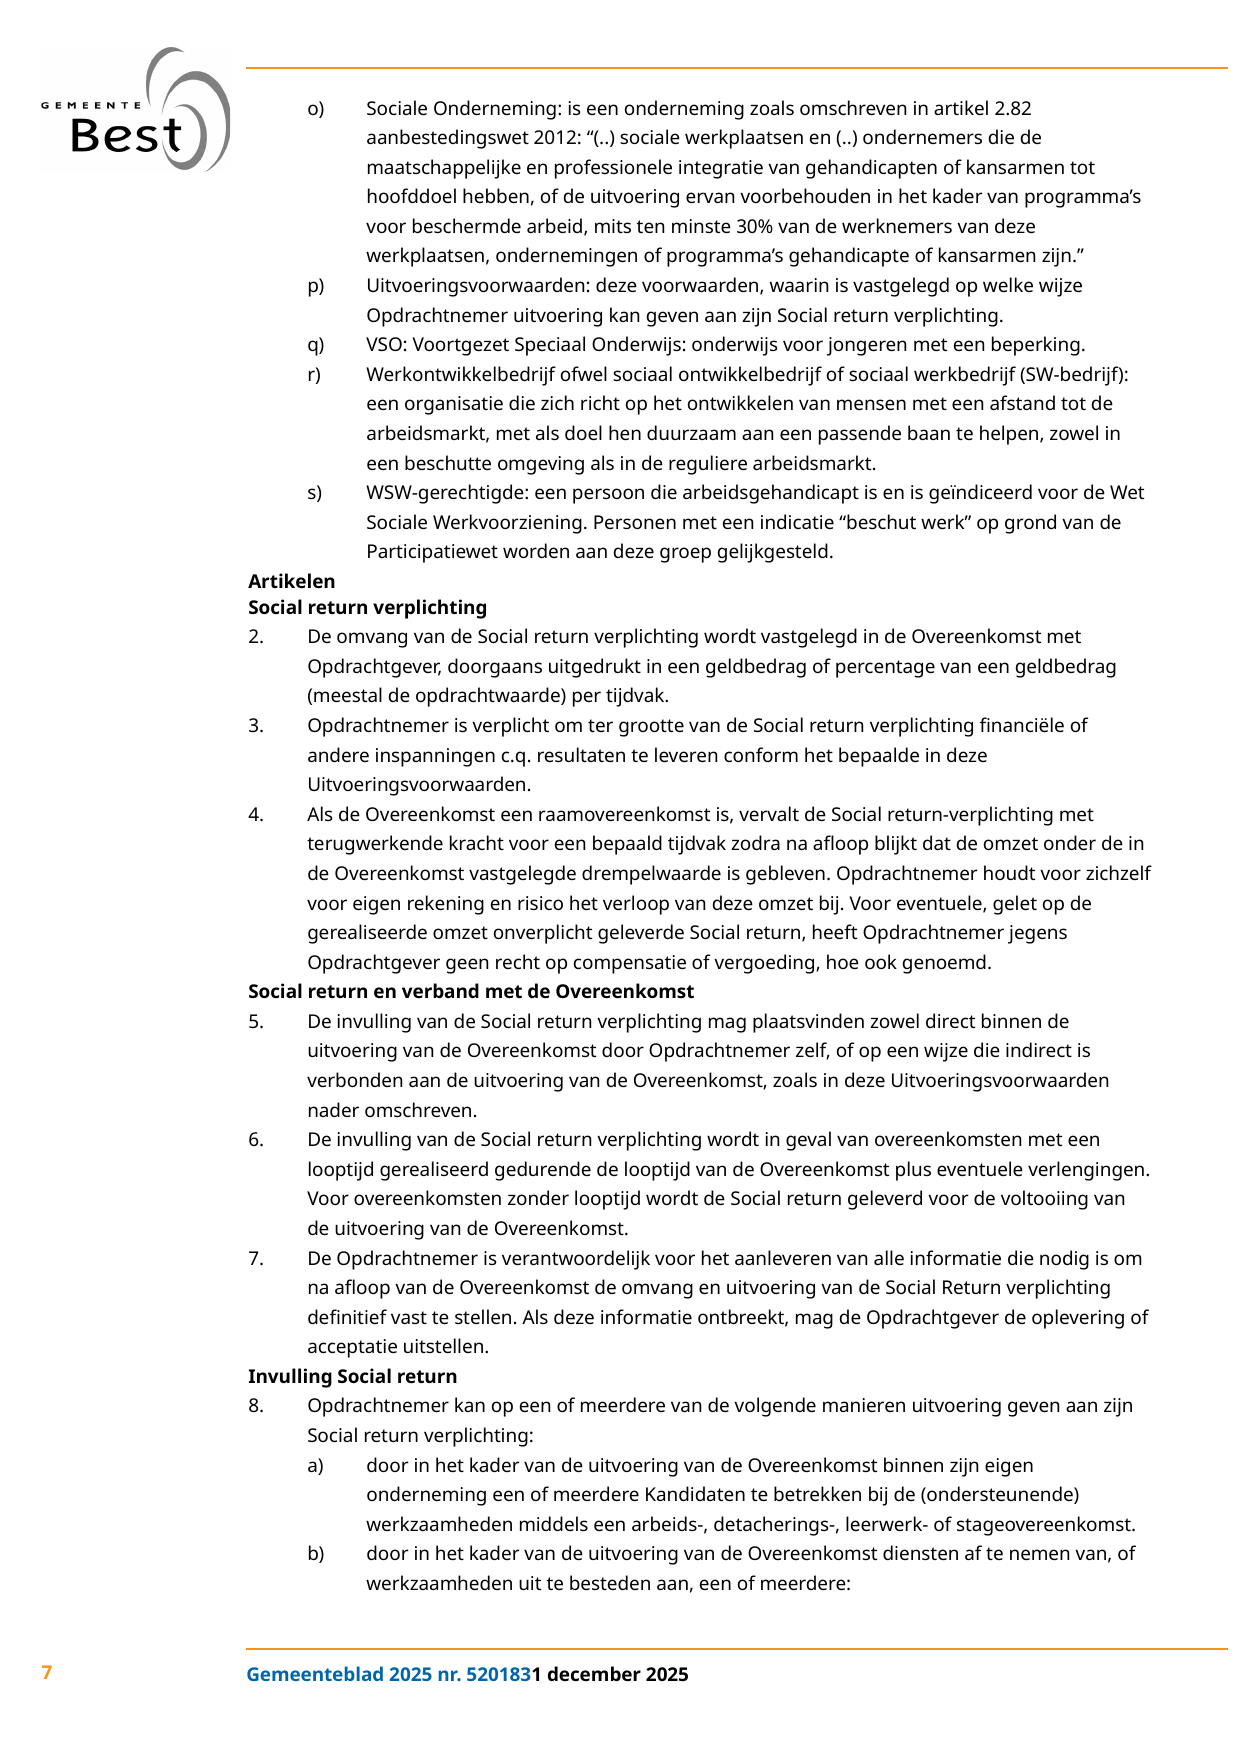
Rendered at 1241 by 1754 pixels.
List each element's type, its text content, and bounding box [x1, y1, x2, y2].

list Uitvoeringsvoorwaarden: deze voorwaarden, waarin is vastgelegd op welke wijze Opdrachtnemer uitvoering kan geven aan zijn Social return verplichting. [307, 272, 1152, 328]
list De Opdrachtnemer is verantwoordelijk voor het aanleveren van alle informatie die nodig is om na afloop van de Overeenkomst de omvang en uitvoering van de Social Return verplichting definitief vast te stellen. Als deze informatie ontbreekt, mag de Opdrachtgever de oplevering of acceptatie uitstellen. [248, 1245, 1152, 1359]
list Opdrachtnemer is verplicht om ter grootte van de Social return verplichting financiële of andere inspanningen c.q. resultaten te leveren conform het bepaalde in deze Uitvoeringsvoorwaarden. [248, 712, 1152, 797]
list Opdrachtnemer kan op een of meerdere van de volgende manieren uitvoering geven aan zijn Social return verplichting: [248, 1393, 1152, 1448]
list VSO: Voortgezet Speciaal Onderwijs: onderwijs voor jongeren met een beperking. [307, 331, 1152, 357]
list De invulling van de Social return verplichting wordt in geval van overeenkomsten met een looptijd gerealiseerd gedurende de looptijd van de Overeenkomst plus eventuele verlengingen. Voor overeenkomsten zonder looptijd wordt de Social return geleverd voor de voltooiing van de uitvoering van de Overeenkomst. [248, 1126, 1152, 1241]
list De omvang van de Social return verplichting wordt vastgelegd in de Overeenkomst met Opdrachtgever, doorgaans uitgedrukt in een geldbedrag of percentage van een geldbedrag (meestal de opdrachtwaarde) per tijdvak. [248, 623, 1152, 708]
text Artikelen [248, 568, 1152, 594]
list Werkontwikkelbedrijf ofwel sociaal ontwikkelbedrijf of sociaal werkbedrijf (SW-bedrijf): een organisatie die zich richt op het ontwikkelen van mensen met een afstand tot de arbeidsmarkt, met als doel hen duurzaam aan een passende baan te helpen, zowel in een beschutte omgeving als in de reguliere arbeidsmarkt. [307, 361, 1152, 476]
text Social return verplichting [248, 594, 1152, 619]
picture [41, 47, 231, 172]
text Social return en verband met de Overeenkomst [248, 978, 1152, 1004]
list WSW-gerechtigde: een persoon die arbeidsgehandicapt is en is geïndiceerd voor de Wet Sociale Werkvoorziening. Personen met een indicatie “beschut werk” op grond van de Participatiewet worden aan deze groep gelijkgesteld. [307, 479, 1152, 564]
list door in het kader van de uitvoering van de Overeenkomst binnen zijn eigen onderneming een of meerdere Kandidaten te betrekken bij de (ondersteunende) werkzaamheden middels een arbeids-, detacherings-, leerwerk- of stageovereenkomst. [307, 1452, 1152, 1537]
list Als de Overeenkomst een raamovereenkomst is, vervalt de Social return-verplichting met terugwerkende kracht voor een bepaald tijdvak zodra na afloop blijkt dat de omzet onder de in de Overeenkomst vastgelegde drempelwaarde is gebleven. Opdrachtnemer houdt voor zichzelf voor eigen rekening en risico het verloop van deze omzet bij. Voor eventuele, gelet op de gerealiseerde omzet onverplicht geleverde Social return, heeft Opdrachtnemer jegens Opdrachtgever geen recht op compensatie of vergoeding, hoe ook genoemd. [248, 801, 1152, 974]
text Invulling Social return [248, 1363, 1152, 1389]
list Sociale Onderneming: is een onderneming zoals omschreven in artikel 2.82 aanbestedingswet 2012: “(..) sociale werkplaatsen en (..) ondernemers die de maatschappelijke en professionele integratie van gehandicapten of kansarmen tot hoofddoel hebben, of de uitvoering ervan voorbehouden in het kader van programma’s voor beschermde arbeid, mits ten minste 30% van de werknemers van deze werkplaatsen, ondernemingen of programma’s gehandicapte of kansarmen zijn.” [307, 95, 1152, 268]
list door in het kader van de uitvoering van de Overeenkomst diensten af te nemen van, of werkzaamheden uit te besteden aan, een of meerdere: [307, 1541, 1152, 1596]
list De invulling van de Social return verplichting mag plaatsvinden zowel direct binnen de uitvoering van de Overeenkomst door Opdrachtnemer zelf, of op een wijze die indirect is verbonden aan de uitvoering van de Overeenkomst, zoals in deze Uitvoeringsvoorwaarden nader omschreven. [248, 1008, 1152, 1122]
